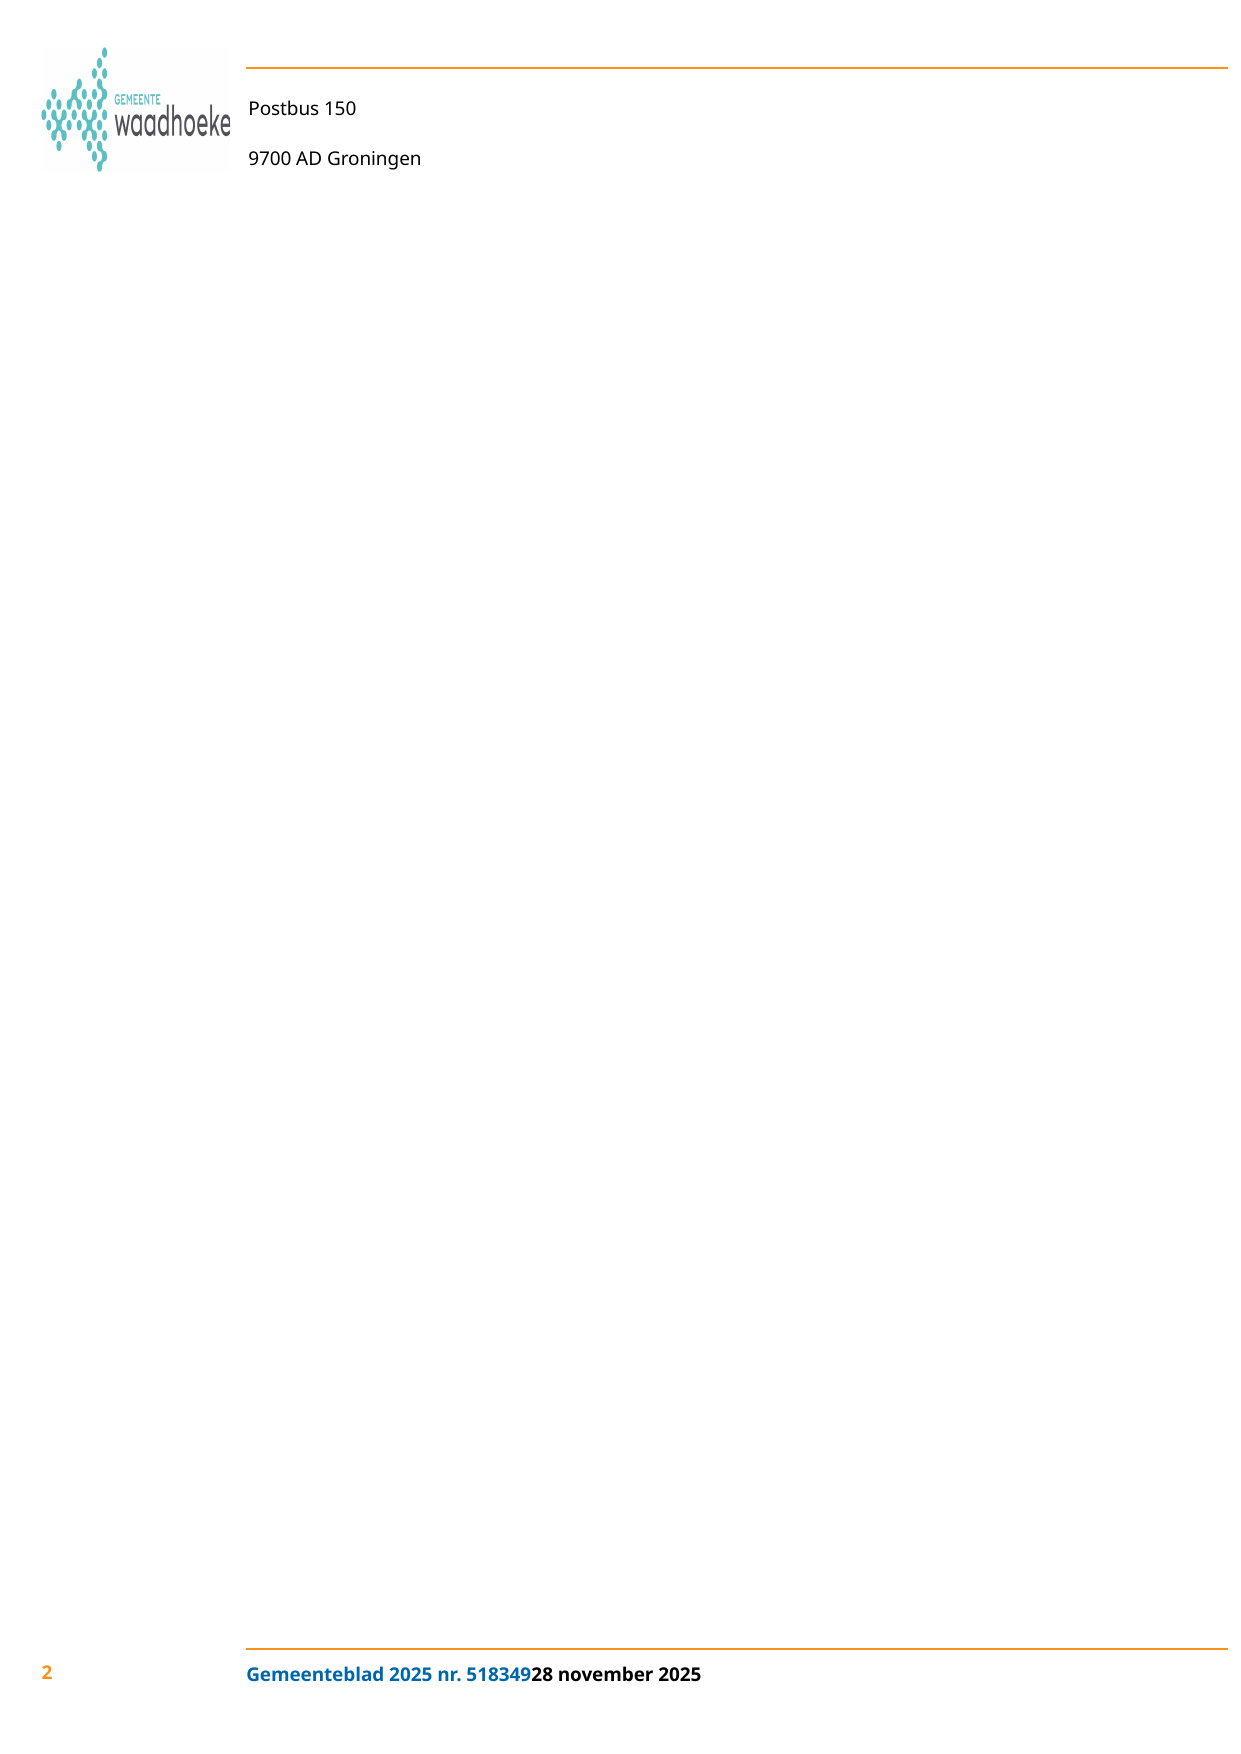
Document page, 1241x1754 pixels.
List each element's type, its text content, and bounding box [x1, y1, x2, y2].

text Postbus 150 [248, 95, 1152, 121]
text 9700 AD Groningen [248, 145, 1152, 171]
picture [41, 47, 231, 172]
